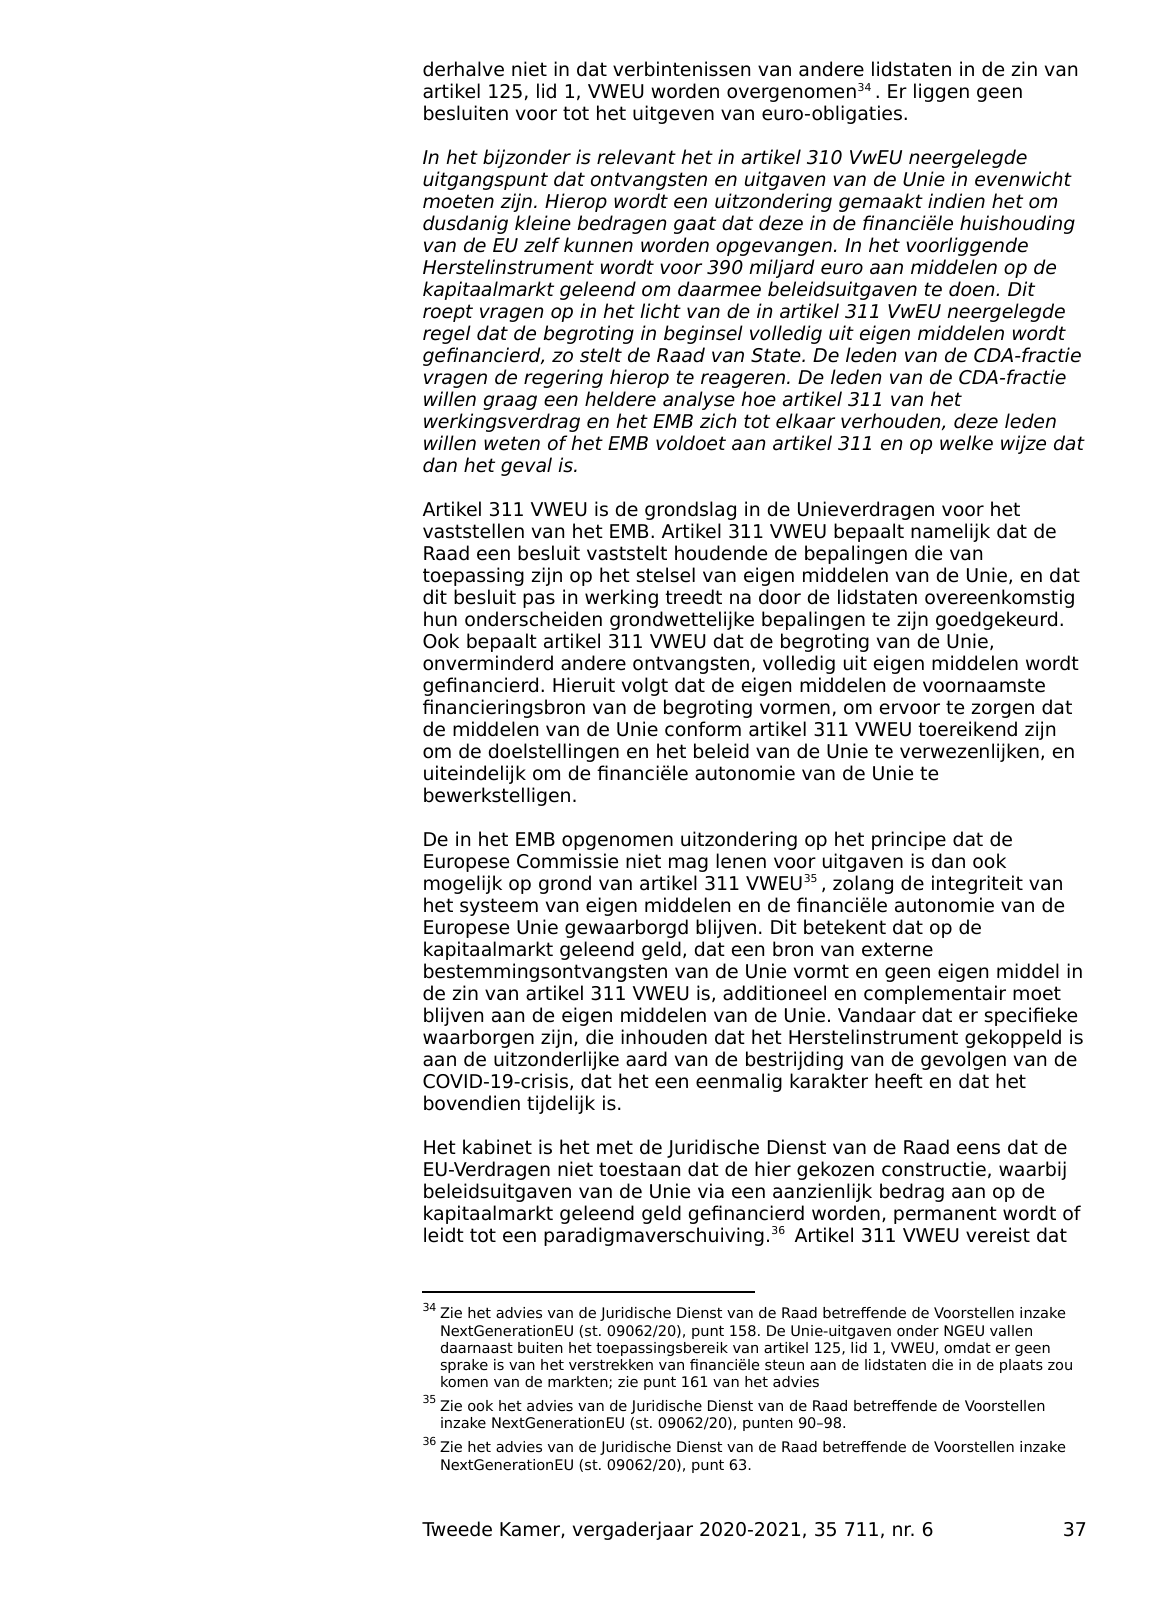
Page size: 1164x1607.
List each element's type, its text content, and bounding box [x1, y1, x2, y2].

text De in het EMB opgenomen uitzondering op het principe dat de Europese Commissie niet mag lenen voor uitgaven is dan ook mogelijk op grond van artikel 311 VWEU, zolang de integriteit van het systeem van eigen middelen en de financiële autonomie van de Europese Unie gewaarborgd blijven. Dit betekent dat op de kapitaalmarkt geleend geld, dat een bron van externe bestemmingsontvangsten van de Unie vormt en geen eigen middel in de zin van artikel 311 VWEU is, additioneel en complementair moet blijven aan de eigen middelen van de Unie. Vandaar dat er specifieke waarborgen zijn, die inhouden dat het Herstelinstrument gekoppeld is aan de uitzonderlijke aard van de bestrijding van de gevolgen van de COVID-19-crisis, dat het een eenmalig karakter heeft en dat het bovendien tijdelijk is. [422, 829, 1087, 1115]
text In het bijzonder is relevant het in artikel 310 VwEU neergelegde uitgangspunt dat ontvangsten en uitgaven van de Unie in evenwicht moeten zijn. Hierop wordt een uitzondering gemaakt indien het om dusdanig kleine bedragen gaat dat deze in de financiële huishouding van de EU zelf kunnen worden opgevangen. In het voorliggende Herstelinstrument wordt voor 390 miljard euro aan middelen op de kapitaalmarkt geleend om daarmee beleidsuitgaven te doen. Dit roept vragen op in het licht van de in artikel 311 VwEU neergelegde regel dat de begroting in beginsel volledig uit eigen middelen wordt gefinancierd, zo stelt de Raad van State. De leden van de CDA-fractie vragen de regering hierop te reageren. De leden van de CDA-fractie willen graag een heldere analyse hoe artikel 311 van het werkingsverdrag en het EMB zich tot elkaar verhouden, deze leden willen weten of het EMB voldoet aan artikel 311 en op welke wijze dat dan het geval is. [422, 147, 1087, 477]
text Zie het advies van de Juridische Dienst van de Raad betreffende de Voorstellen inzake NextGenerationEU (st. 09062/20), punt 158. De Unie-uitgaven onder NGEU vallen daarnaast buiten het toepassingsbereik van artikel 125, lid 1, VWEU, omdat er geen sprake is van het verstrekken van financiële steun aan de lidstaten die in de plaats zou komen van de markten; zie punt 161 van het advies [422, 1301, 1087, 1391]
text derhalve niet in dat verbintenissen van andere lidstaten in de zin van artikel 125, lid 1, VWEU worden overgenomen. Er liggen geen besluiten voor tot het uitgeven van euro-obligaties. [422, 59, 1087, 125]
text Artikel 311 VWEU is de grondslag in de Unieverdragen voor het vaststellen van het EMB. Artikel 311 VWEU bepaalt namelijk dat de Raad een besluit vaststelt houdende de bepalingen die van toepassing zijn op het stelsel van eigen middelen van de Unie, en dat dit besluit pas in werking treedt na door de lidstaten overeenkomstig hun onderscheiden grondwettelijke bepalingen te zijn goedgekeurd. Ook bepaalt artikel 311 VWEU dat de begroting van de Unie, onverminderd andere ontvangsten, volledig uit eigen middelen wordt gefinancierd. Hieruit volgt dat de eigen middelen de voornaamste financieringsbron van de begroting vormen, om ervoor te zorgen dat de middelen van de Unie conform artikel 311 VWEU toereikend zijn om de doelstellingen en het beleid van de Unie te verwezenlijken, en uiteindelijk om de financiële autonomie van de Unie te bewerkstelligen. [422, 499, 1087, 807]
text Zie het advies van de Juridische Dienst van de Raad betreffende de Voorstellen inzake NextGenerationEU (st. 09062/20), punt 63. [422, 1435, 1087, 1474]
text Het kabinet is het met de Juridische Dienst van de Raad eens dat de EU-Verdragen niet toestaan dat de hier gekozen constructie, waarbij beleidsuitgaven van de Unie via een aanzienlijk bedrag aan op de kapitaalmarkt geleend geld gefinancierd worden, permanent wordt of leidt tot een paradigmaverschuiving. Artikel 311 VWEU vereist dat [422, 1137, 1087, 1247]
text Zie ook het advies van de Juridische Dienst van de Raad betreffende de Voorstellen inzake NextGenerationEU (st. 09062/20), punten 90–98. [422, 1393, 1087, 1432]
